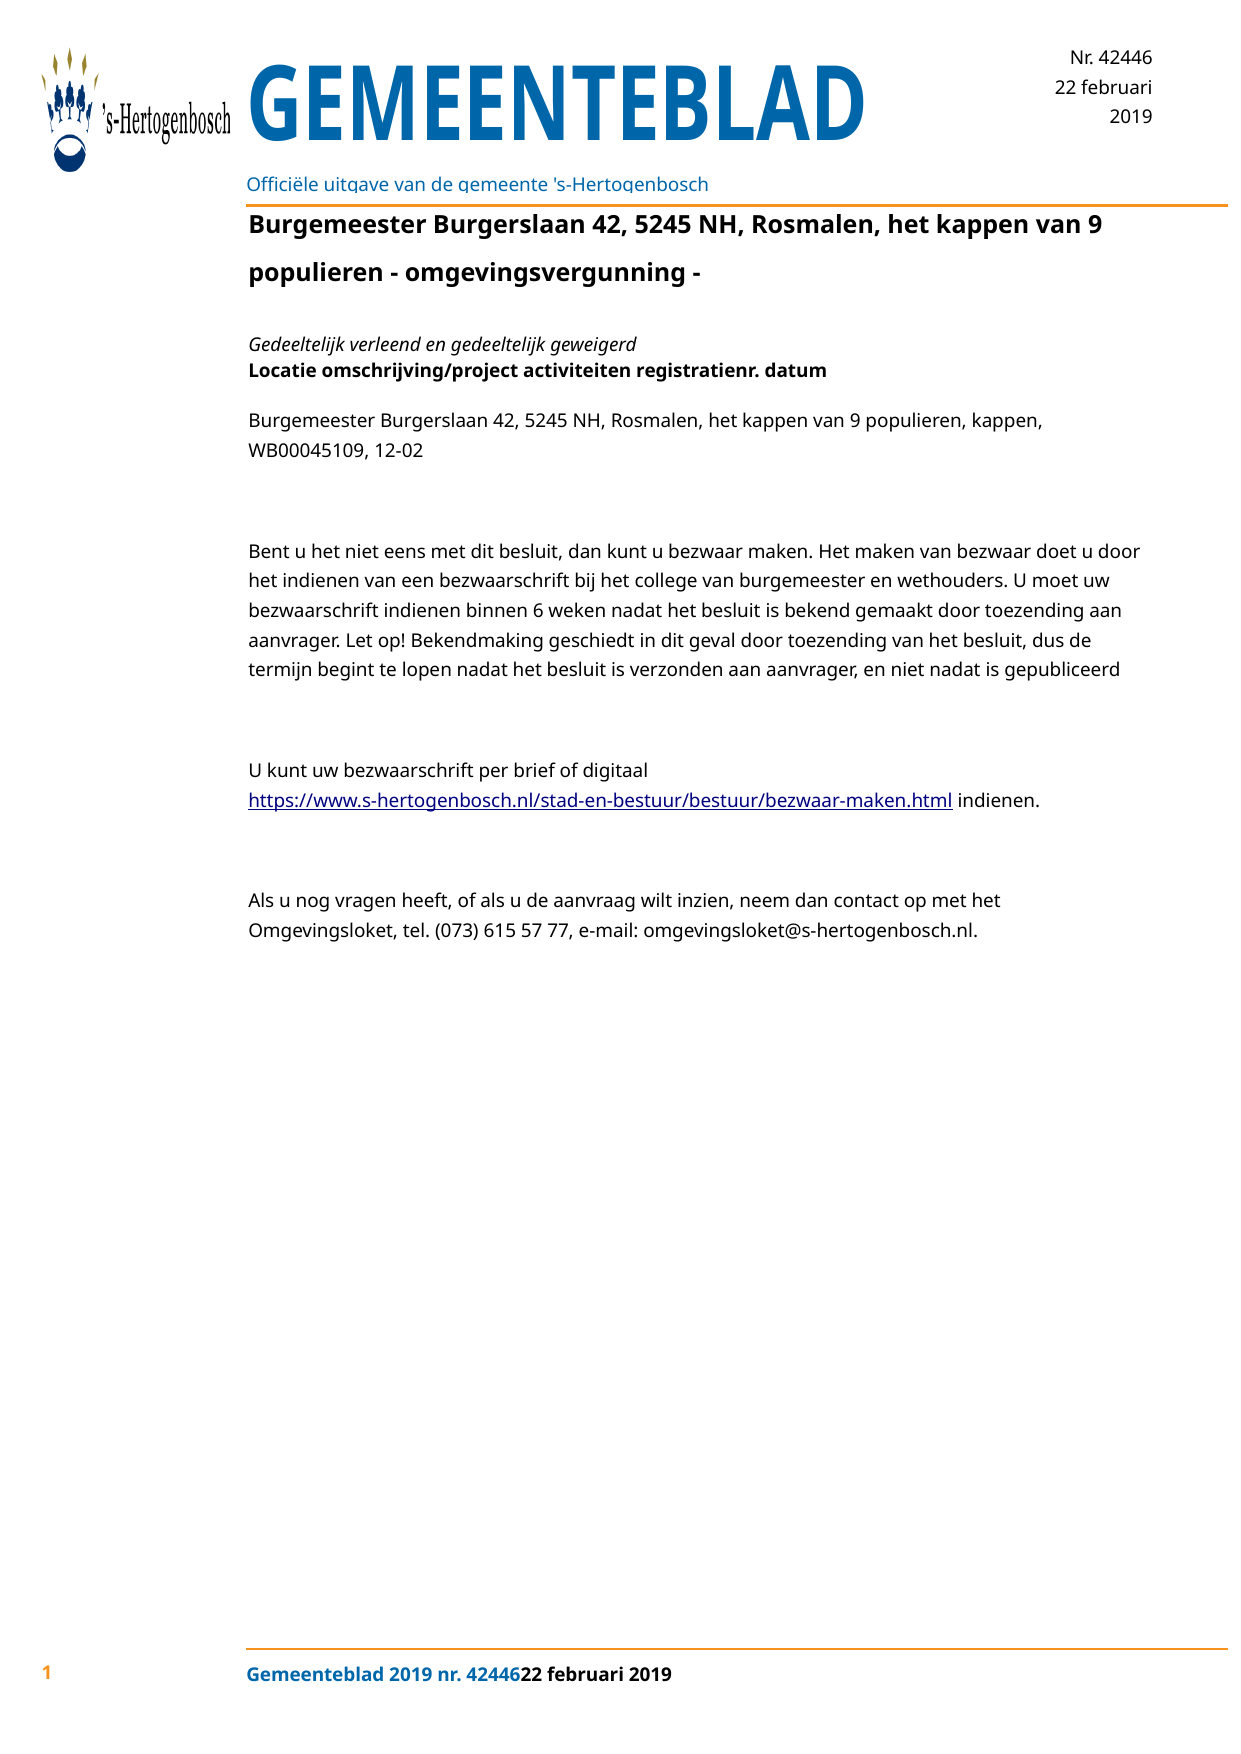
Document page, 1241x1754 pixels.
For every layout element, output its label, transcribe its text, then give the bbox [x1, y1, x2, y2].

text Locatie omschrijving/project activiteiten registratienr. datum [248, 357, 1152, 383]
text Gedeeltelijk verleend en gedeeltelijk geweigerd [248, 331, 1152, 357]
text U kunt uw bezwaarschrift per brief of digitaal https://www.s-hertogenbosch.nl/stad-en-bestuur/bestuur/bezwaar-maken.html indienen. [248, 757, 1152, 812]
text Als u nog vragen heeft, of als u de aanvraag wilt inzien, neem dan contact op met het Omgevingsloket, tel. (073) 615 57 77, e-mail: omgevingsloket@s-hertogenbosch.nl. [248, 888, 1152, 943]
text Burgemeester Burgerslaan 42, 5245 NH, Rosmalen, het kappen van 9 populieren, kappen, WB00045109, 12-02 [248, 408, 1152, 463]
text Burgemeester Burgerslaan 42, 5245 NH, Rosmalen, het kappen van 9 populieren - omgevingsvergunning - [248, 207, 1152, 288]
text Bent u het niet eens met dit besluit, dan kunt u bezwaar maken. Het maken van bezwaar doet u door het indienen van een bezwaarschrift bij het college van burgemeester en wethouders. U moet uw bezwaarschrift indienen binnen 6 weken nadat het besluit is bekend gemaakt door toezending aan aanvrager. Let op! Bekendmaking geschiedt in dit geval door toezending van het besluit, dus de termijn begint te lopen nadat het besluit is verzonden aan aanvrager, en niet nadat is gepubliceerd [248, 538, 1152, 682]
picture [41, 47, 231, 172]
